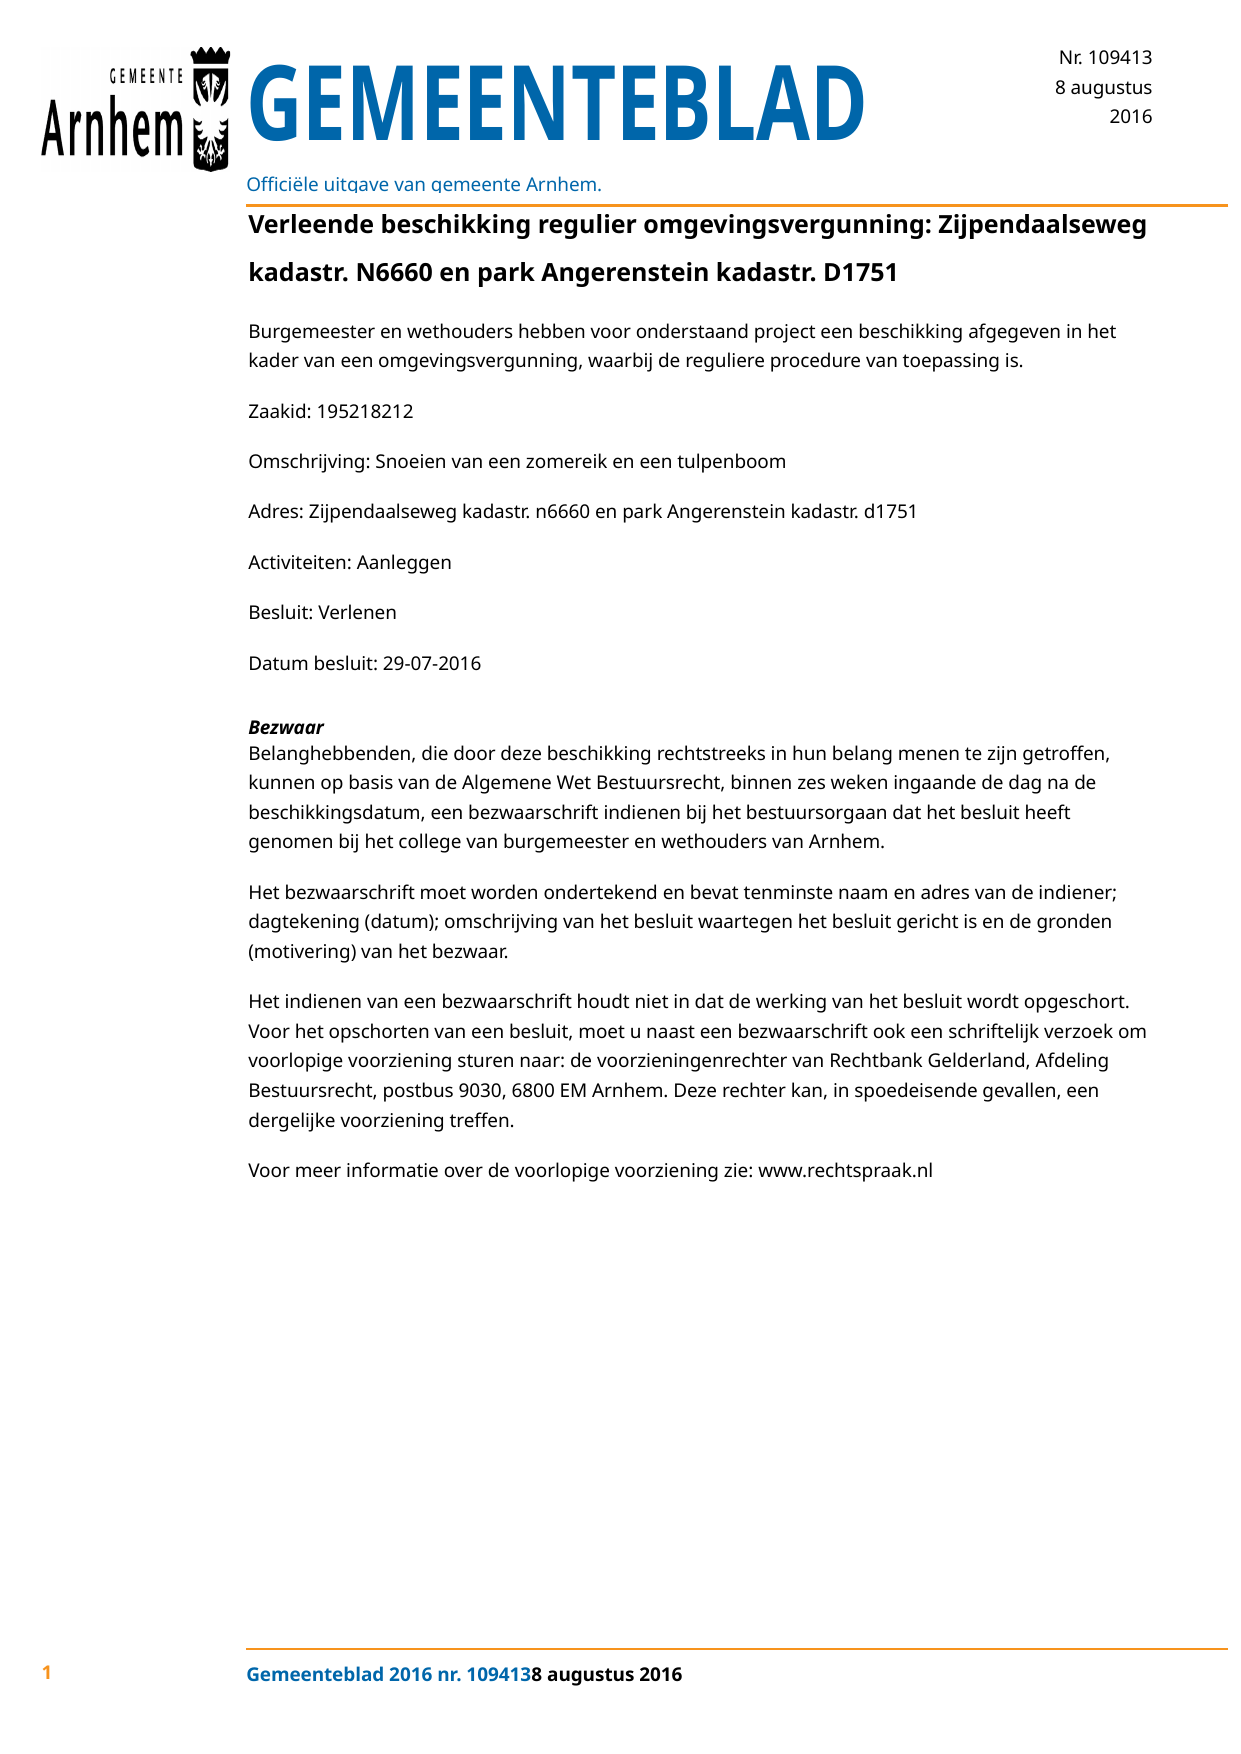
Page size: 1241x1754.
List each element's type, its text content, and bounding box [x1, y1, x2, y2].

text Zaakid: 195218212 [248, 398, 1152, 424]
text Voor meer informatie over de voorlopige voorziening zie: www.rechtspraak.nl [248, 1157, 1152, 1183]
text Burgemeester en wethouders hebben voor onderstaand project een beschikking afgegeven in het kader van een omgevingsvergunning, waarbij de reguliere procedure van toepassing is. [248, 318, 1152, 373]
text Adres: Zijpendaalseweg kadastr. n6660 en park Angerenstein kadastr. d1751 [248, 499, 1152, 524]
text Het indienen van een bezwaarschrift houdt niet in dat de werking van het besluit wordt opgeschort. Voor het opschorten van een besluit, moet u naast een bezwaarschrift ook een schriftelijk verzoek om voorlopige voorziening sturen naar: de voorzieningenrechter van Rechtbank Gelderland, Afdeling Bestuursrecht, postbus 9030, 6800 EM Arnhem. Deze rechter kan, in spoedeisende gevallen, een dergelijke voorziening treffen. [248, 988, 1152, 1132]
text Bezwaar [248, 714, 1152, 740]
text Omschrijving: Snoeien van een zomereik en een tulpenboom [248, 448, 1152, 474]
text Activiteiten: Aanleggen [248, 549, 1152, 575]
text Besluit: Verlenen [248, 599, 1152, 625]
picture [41, 47, 231, 172]
text Datum besluit: 29-07-2016 [248, 650, 1152, 676]
text Het bezwaarschrift moet worden ondertekend en bevat tenminste naam en adres van de indiener; dagtekening (datum); omschrijving van het besluit waartegen het besluit gericht is en de gronden (motivering) van het bezwaar. [248, 879, 1152, 964]
text Verleende beschikking regulier omgevingsvergunning: Zijpendaalseweg kadastr. N6660 en park Angerenstein kadastr. D1751 [248, 207, 1152, 288]
text Belanghebbenden, die door deze beschikking rechtstreeks in hun belang menen te zijn getroffen, kunnen op basis van de Algemene Wet Bestuursrecht, binnen zes weken ingaande de dag na de beschikkingsdatum, een bezwaarschrift indienen bij het bestuursorgaan dat het besluit heeft genomen bij het college van burgemeester en wethouders van Arnhem. [248, 740, 1152, 854]
